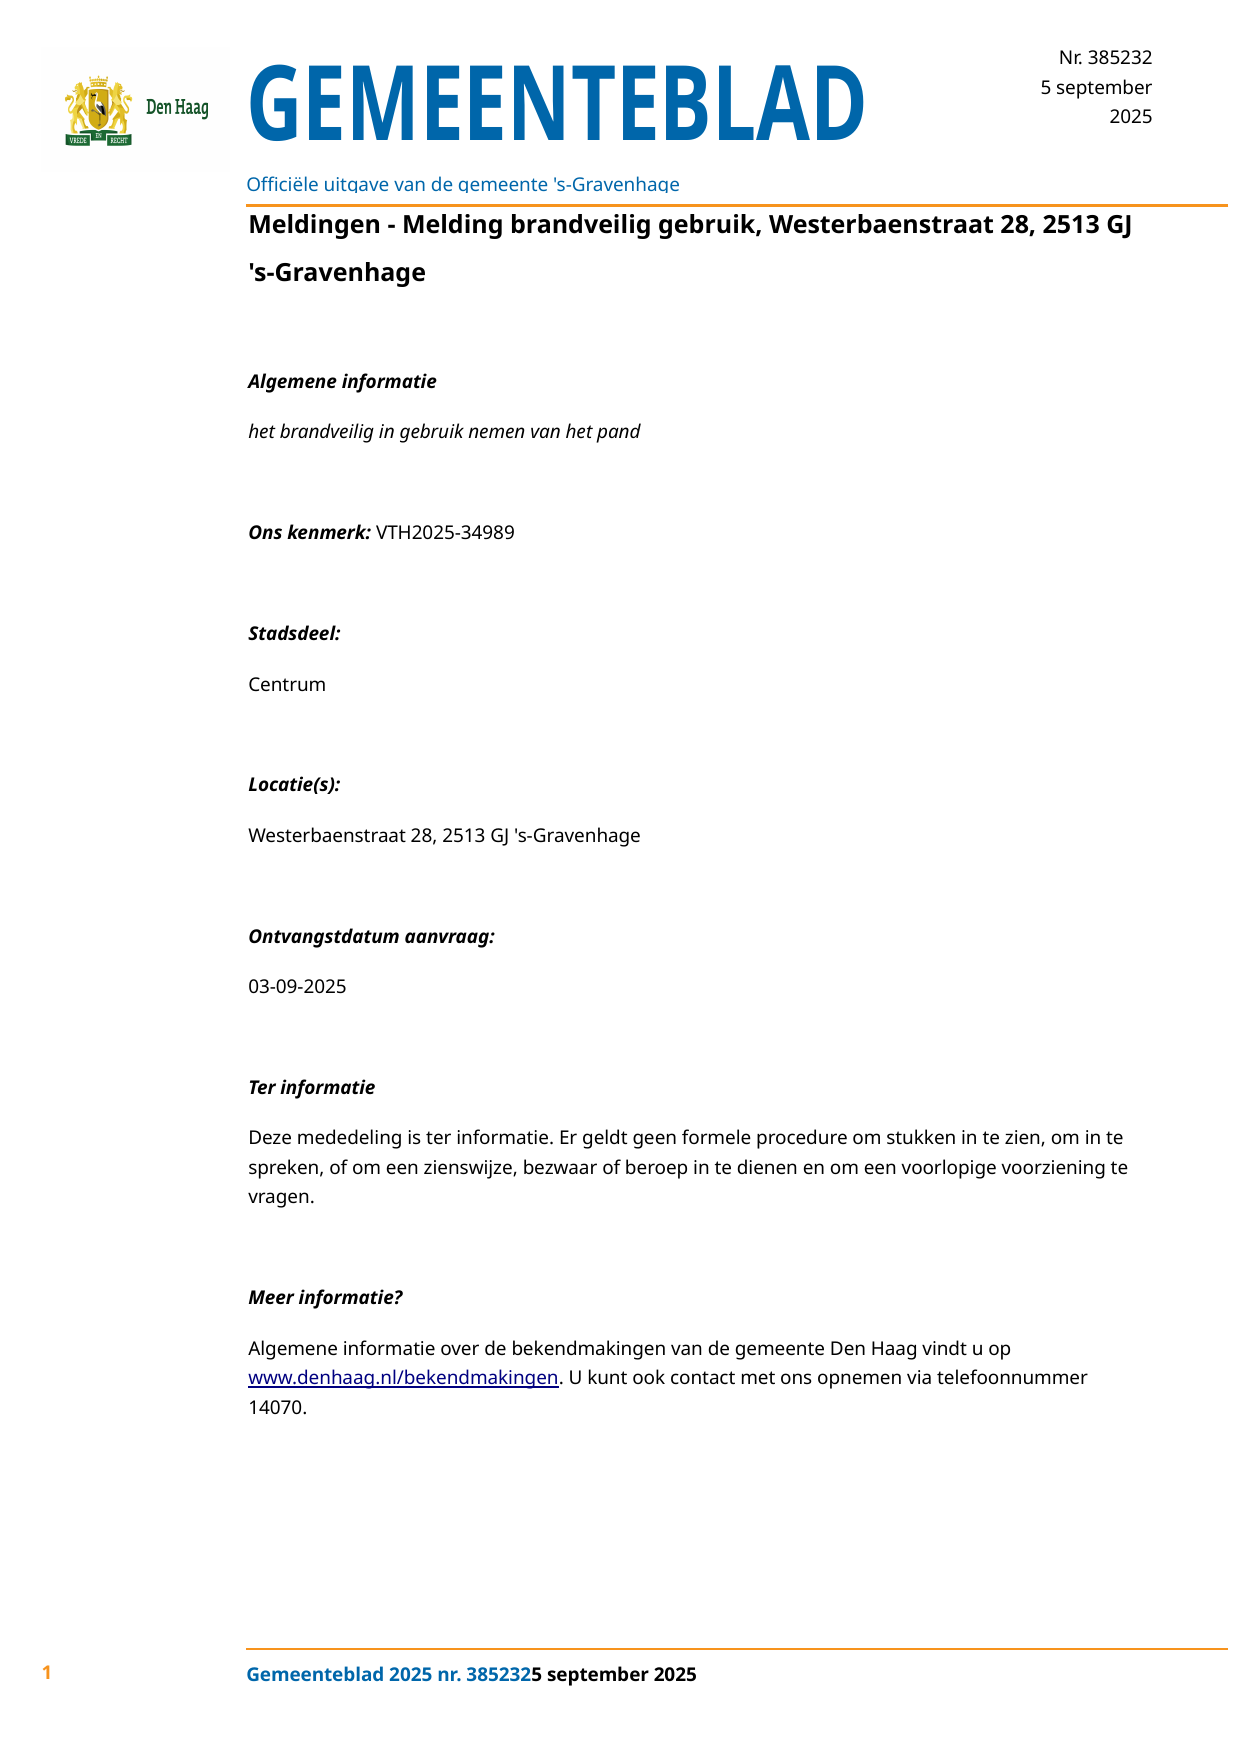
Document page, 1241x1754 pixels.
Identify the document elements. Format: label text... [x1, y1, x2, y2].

text Meer informatie? [248, 1284, 1152, 1310]
text Meldingen - Melding brandveilig gebruik, Westerbaenstraat 28, 2513 GJ 's-Gravenhage [248, 207, 1152, 288]
text het brandveilig in gebruik nemen van het pand [248, 419, 1152, 444]
text Centrum [248, 671, 1152, 697]
text Algemene informatie [248, 368, 1152, 394]
text Stadsdeel: [248, 620, 1152, 646]
text Ons kenmerk: VTH2025-34989 [248, 519, 1152, 545]
text 03-09-2025 [248, 973, 1152, 999]
text Deze mededeling is ter informatie. Er geldt geen formele procedure om stukken in te zien, om in te spreken, of om een zienswijze, bezwaar of beroep in te dienen en om een voorlopige voorziening te vragen. [248, 1124, 1152, 1209]
text Locatie(s): [248, 772, 1152, 797]
text Westerbaenstraat 28, 2513 GJ 's-Gravenhage [248, 822, 1152, 848]
text Algemene informatie over de bekendmakingen van de gemeente Den Haag vindt u op www.denhaag.nl/bekendmakingen. U kunt ook contact met ons opnemen via telefoonnummer 14070. [248, 1335, 1152, 1420]
text Ter informatie [248, 1074, 1152, 1100]
text Ontvangstdatum aanvraag: [248, 923, 1152, 949]
picture [41, 47, 231, 172]
